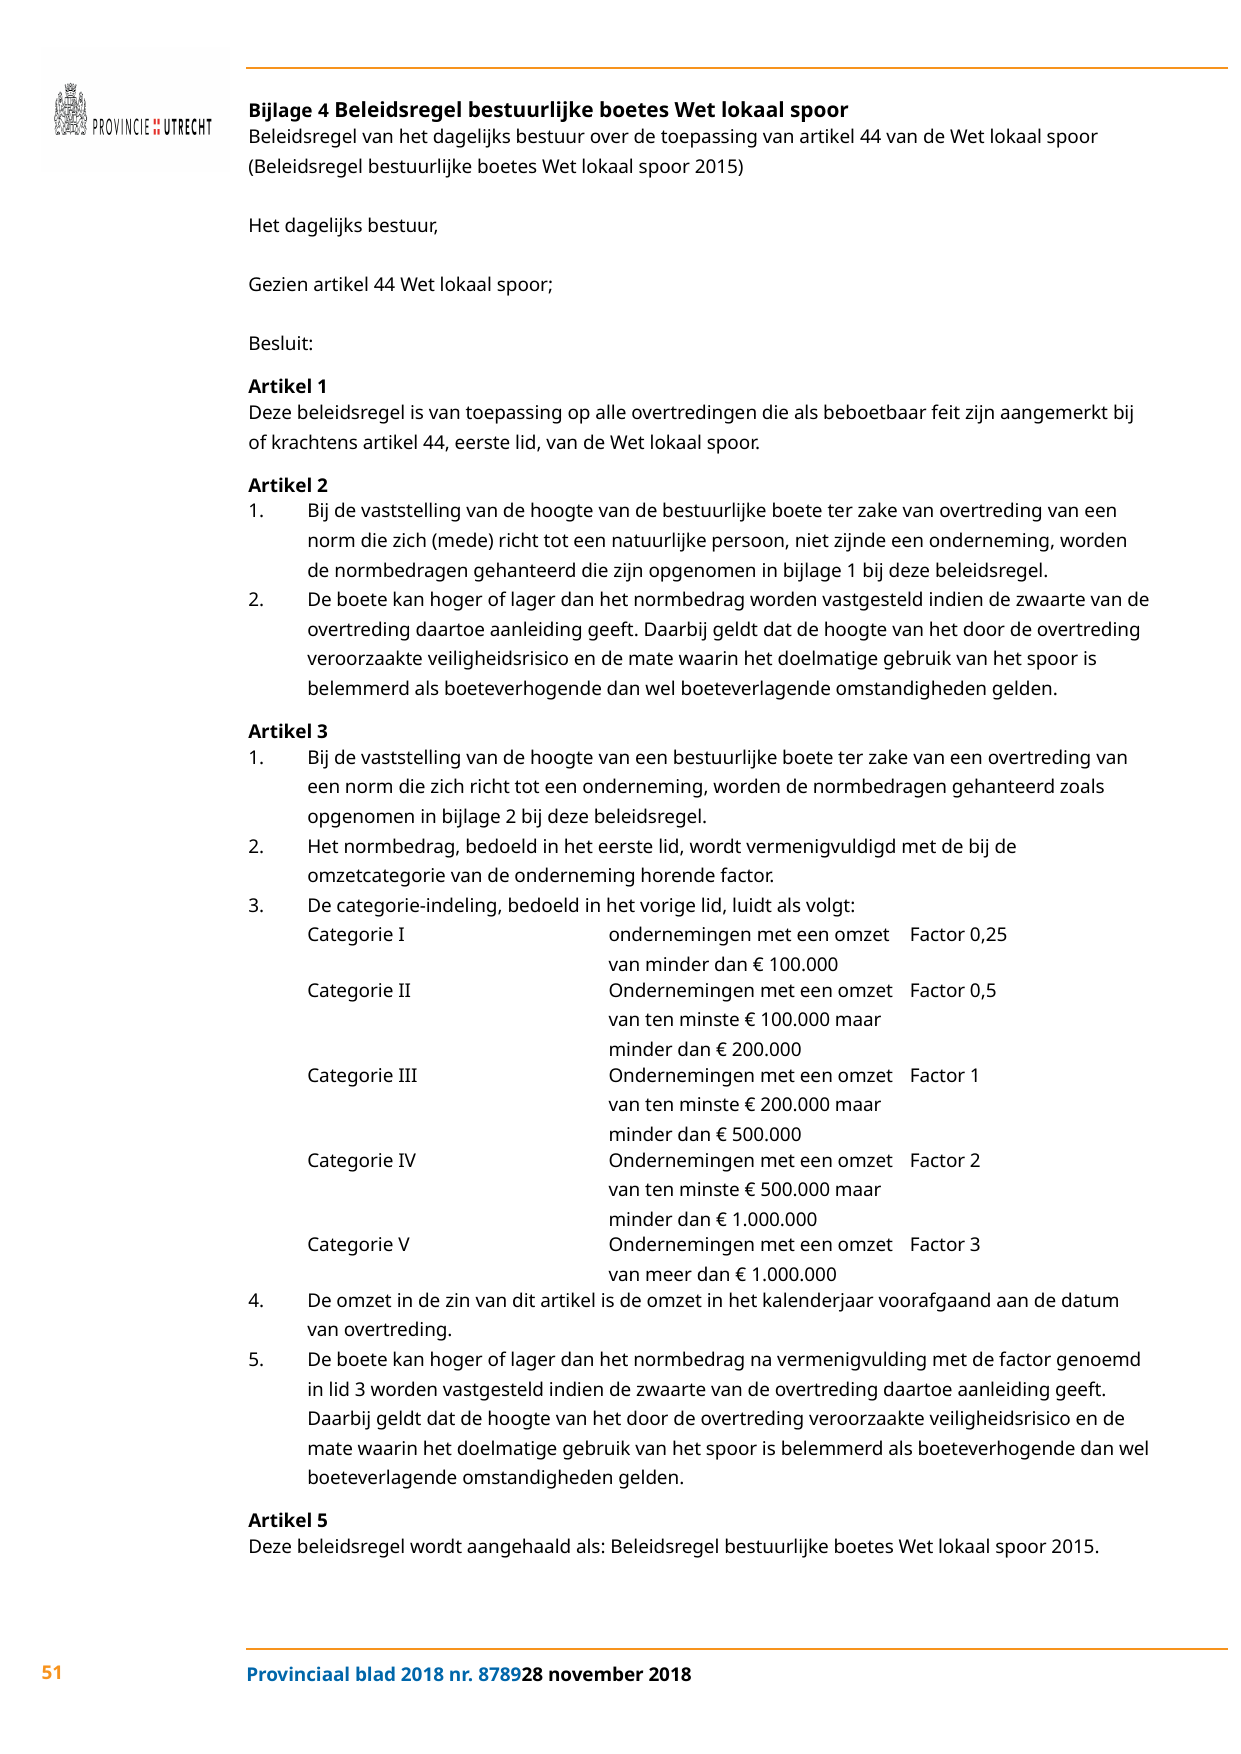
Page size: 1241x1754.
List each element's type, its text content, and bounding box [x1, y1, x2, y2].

table_cell Factor 2 [910, 1147, 1211, 1232]
table_cell Categorie IV [307, 1147, 608, 1232]
text Beleidsregel van het dagelijks bestuur over de toepassing van artikel 44 van de Wet lokaal spoor (Beleidsregel bestuurlijke boetes Wet lokaal spoor 2015) [248, 123, 1152, 179]
table_cell Categorie III [307, 1062, 608, 1147]
text Artikel 1 [248, 373, 1152, 399]
table_header Categorie I [307, 922, 608, 977]
table_cell Factor 3 [910, 1232, 1211, 1287]
list De boete kan hoger of lager dan het normbedrag na vermenigvulding met de factor genoemd in lid 3 worden vastgesteld indien de zwaarte van de overtreding daartoe aanleiding geeft. Daarbij geldt dat de hoogte van het door de overtreding veroorzaakte veiligheidsrisico en de mate waarin het doelmatige gebruik van het spoor is belemmerd als boeteverhogende dan wel boeteverlagende omstandigheden gelden. [248, 1346, 1152, 1490]
text Besluit: [248, 330, 1152, 356]
text Het dagelijks bestuur, [248, 212, 1152, 238]
text Artikel 5 [248, 1508, 1152, 1533]
text Artikel 2 [248, 472, 1152, 498]
text Artikel 3 [248, 718, 1152, 744]
text Deze beleidsregel wordt aangehaald als: Beleidsregel bestuurlijke boetes Wet lokaal spoor 2015. [248, 1533, 1152, 1559]
table_cell Categorie V [307, 1232, 608, 1287]
list Het normbedrag, bedoeld in het eerste lid, wordt vermenigvuldigd met de bij de omzetcategorie van de onderneming horende factor. [248, 833, 1152, 888]
table_header ondernemingen met een omzet van minder dan € 100.000 [608, 922, 909, 977]
text Gezien artikel 44 Wet lokaal spoor; [248, 271, 1152, 297]
table_cell Categorie II [307, 977, 608, 1062]
list De omzet in de zin van dit artikel is de omzet in het kalenderjaar voorafgaand aan de datum van overtreding. [248, 1287, 1152, 1342]
table_cell Ondernemingen met een omzet van ten minste € 100.000 maar minder dan € 200.000 [608, 977, 909, 1062]
picture [41, 47, 231, 172]
table_cell Ondernemingen met een omzet van ten minste € 500.000 maar minder dan € 1.000.000 [608, 1147, 909, 1232]
list De boete kan hoger of lager dan het normbedrag worden vastgesteld indien de zwaarte van de overtreding daartoe aanleiding geeft. Daarbij geldt dat de hoogte van het door de overtreding veroorzaakte veiligheidsrisico en de mate waarin het doelmatige gebruik van het spoor is belemmerd als boeteverhogende dan wel boeteverlagende omstandigheden gelden. [248, 586, 1152, 701]
text Bijlage 4 Beleidsregel bestuurlijke boetes Wet lokaal spoor [248, 95, 1152, 123]
table_header Factor 0,25 [910, 922, 1211, 977]
table_cell Ondernemingen met een omzet van ten minste € 200.000 maar minder dan € 500.000 [608, 1062, 909, 1147]
list Bij de vaststelling van de hoogte van de bestuurlijke boete ter zake van overtreding van een norm die zich (mede) richt tot een natuurlijke persoon, niet zijnde een onderneming, worden de normbedragen gehanteerd die zijn opgenomen in bijlage 1 bij deze beleidsregel. [248, 498, 1152, 583]
table_cell Factor 1 [910, 1062, 1211, 1147]
table_cell Ondernemingen met een omzet van meer dan € 1.000.000 [608, 1232, 909, 1287]
list Bij de vaststelling van de hoogte van een bestuurlijke boete ter zake van een overtreding van een norm die zich richt tot een onderneming, worden de normbedragen gehanteerd zoals opgenomen in bijlage 2 bij deze beleidsregel. [248, 744, 1152, 829]
list De categorie-indeling, bedoeld in het vorige lid, luidt als volgt: [248, 892, 1152, 918]
text Deze beleidsregel is van toepassing op alle overtredingen die als beboetbaar feit zijn aangemerkt bij of krachtens artikel 44, eerste lid, van de Wet lokaal spoor. [248, 399, 1152, 454]
table_cell Factor 0,5 [910, 977, 1211, 1062]
